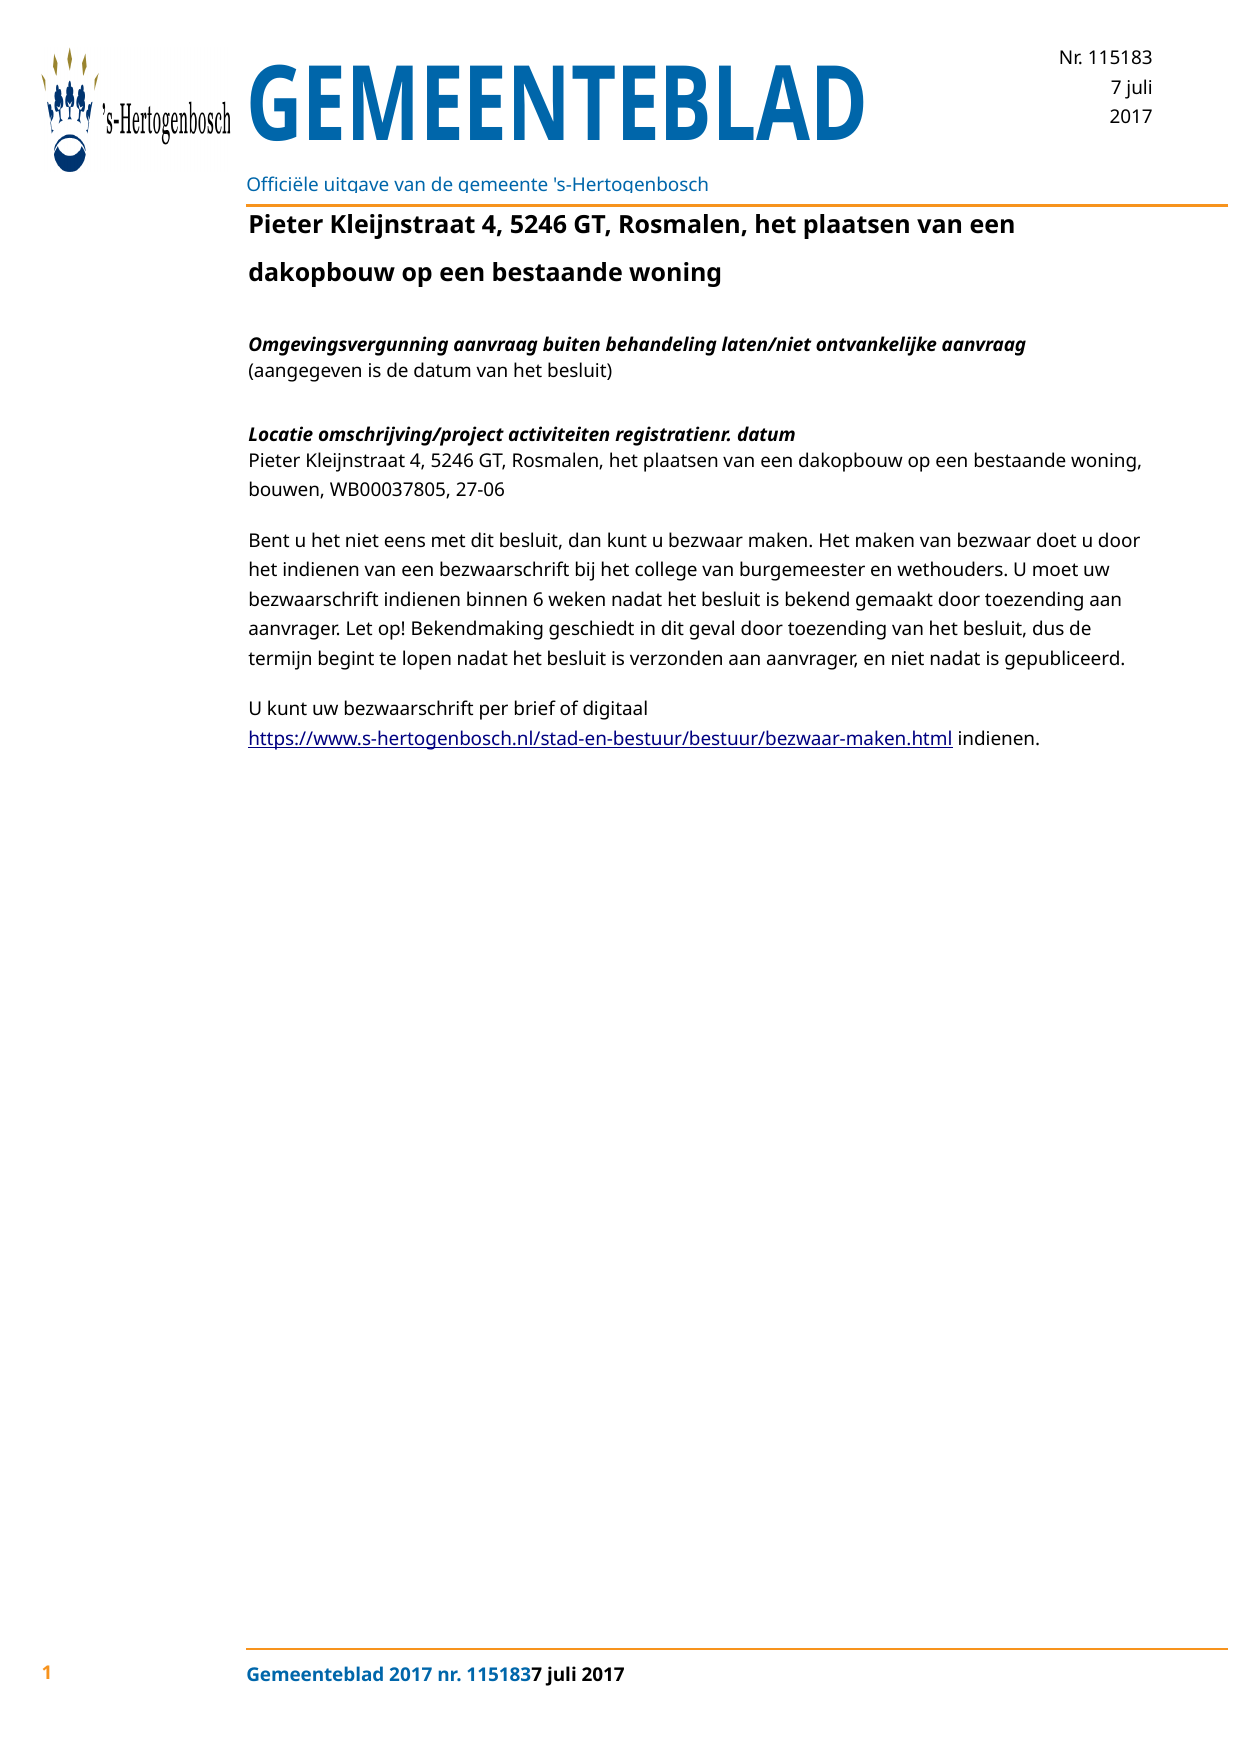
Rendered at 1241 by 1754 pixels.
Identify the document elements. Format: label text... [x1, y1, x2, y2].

picture [41, 47, 231, 172]
text Omgevingsvergunning aanvraag buiten behandeling laten/niet ontvankelijke aanvraag [248, 331, 1152, 357]
text Pieter Kleijnstraat 4, 5246 GT, Rosmalen, het plaatsen van een dakopbouw op een bestaande woning [248, 207, 1152, 288]
text Locatie omschrijving/project activiteiten registratienr. datum [248, 421, 1152, 447]
text Pieter Kleijnstraat 4, 5246 GT, Rosmalen, het plaatsen van een dakopbouw op een bestaande woning, bouwen, WB00037805, 27-06 [248, 447, 1152, 502]
text Bent u het niet eens met dit besluit, dan kunt u bezwaar maken. Het maken van bezwaar doet u door het indienen van een bezwaarschrift bij het college van burgemeester en wethouders. U moet uw bezwaarschrift indienen binnen 6 weken nadat het besluit is bekend gemaakt door toezending aan aanvrager. Let op! Bekendmaking geschiedt in dit geval door toezending van het besluit, dus de termijn begint te lopen nadat het besluit is verzonden aan aanvrager, en niet nadat is gepubliceerd. [248, 527, 1152, 671]
text (aangegeven is de datum van het besluit) [248, 357, 1152, 383]
text U kunt uw bezwaarschrift per brief of digitaal https://www.s-hertogenbosch.nl/stad-en-bestuur/bestuur/bezwaar-maken.html indienen. [248, 696, 1152, 751]
